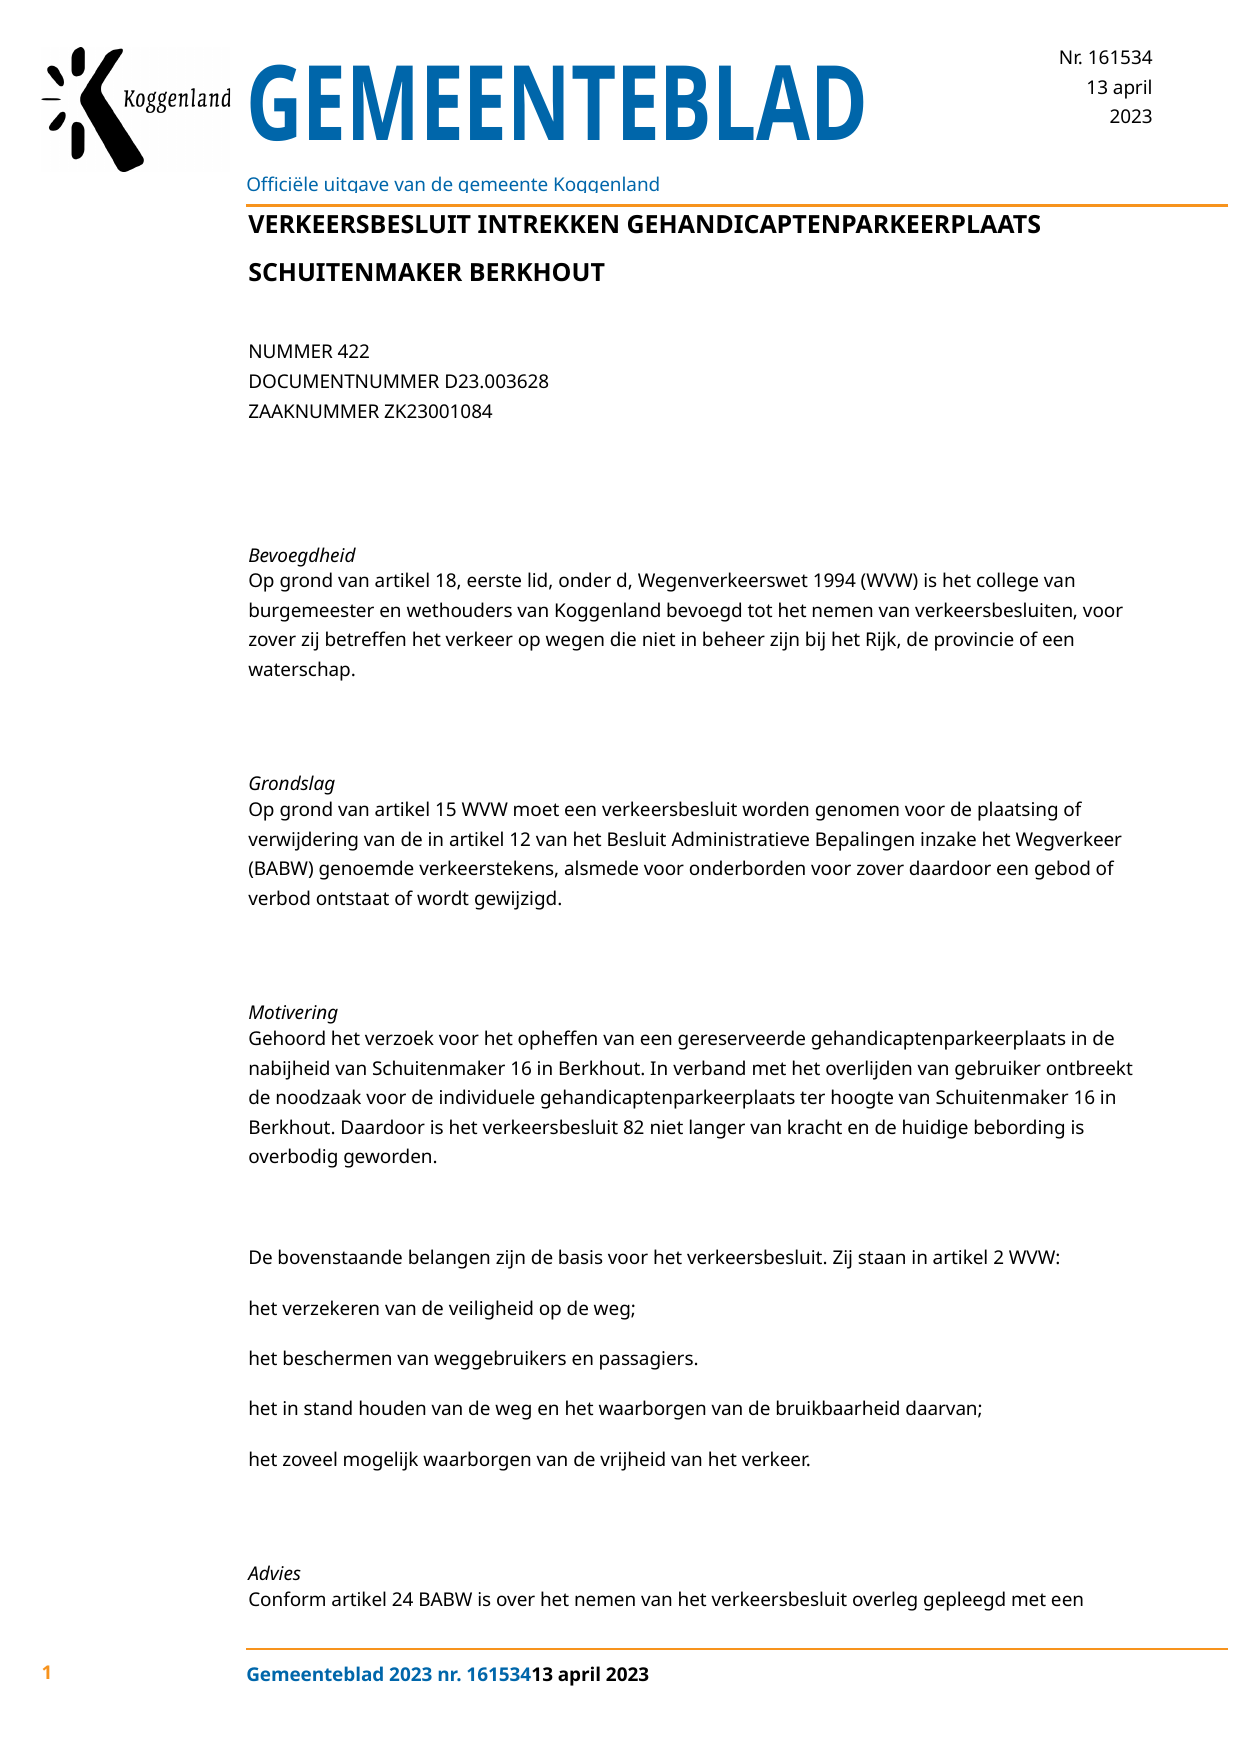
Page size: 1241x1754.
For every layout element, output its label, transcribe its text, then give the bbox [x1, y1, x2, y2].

text het verzekeren van de veiligheid op de weg; [248, 1295, 1152, 1321]
text Conform artikel 24 BABW is over het nemen van het verkeersbesluit overleg gepleegd met een [248, 1586, 1152, 1612]
text ZAAKNUMMER ZK23001084 [248, 398, 1152, 423]
text VERKEERSBESLUIT INTREKKEN GEHANDICAPTENPARKEERPLAATS SCHUITENMAKER BERKHOUT [248, 207, 1152, 288]
text Op grond van artikel 15 WVW moet een verkeersbesluit worden genomen voor de plaatsing of verwijdering van de in artikel 12 van het Besluit Administratieve Bepalingen inzake het Wegverkeer (BABW) genoemde verkeerstekens, alsmede voor onderborden voor zover daardoor een gebod of verbod ontstaat of wordt gewijzigd. [248, 796, 1152, 911]
text Op grond van artikel 18, eerste lid, onder d, Wegenverkeerswet 1994 (WVW) is het college van burgemeester en wethouders van Koggenland bevoegd tot het nemen van verkeersbesluiten, voor zover zij betreffen het verkeer op wegen die niet in beheer zijn bij het Rijk, de provincie of een waterschap. [248, 567, 1152, 682]
text De bovenstaande belangen zijn de basis voor het verkeersbesluit. Zij staan in artikel 2 WVW: [248, 1244, 1152, 1270]
text NUMMER 422 [248, 339, 1152, 364]
text Bevoegdheid [248, 542, 1152, 567]
text Grondslag [248, 771, 1152, 796]
text het in stand houden van de weg en het waarborgen van de bruikbaarheid daarvan; [248, 1396, 1152, 1421]
text Motivering [248, 999, 1152, 1025]
text het beschermen van weggebruikers en passagiers. [248, 1345, 1152, 1371]
picture [41, 47, 231, 172]
text het zoveel mogelijk waarborgen van de vrijheid van het verkeer. [248, 1446, 1152, 1472]
text Gehoord het verzoek voor het opheffen van een gereserveerde gehandicaptenparkeerplaats in de nabijheid van Schuitenmaker 16 in Berkhout. In verband met het overlijden van gebruiker ontbreekt de noodzaak voor de individuele gehandicaptenparkeerplaats ter hoogte van Schuitenmaker 16 in Berkhout. Daardoor is het verkeersbesluit 82 niet langer van kracht en de huidige bebording is overbodig geworden. [248, 1025, 1152, 1169]
text Advies [248, 1560, 1152, 1586]
text DOCUMENTNUMMER D23.003628 [248, 368, 1152, 394]
